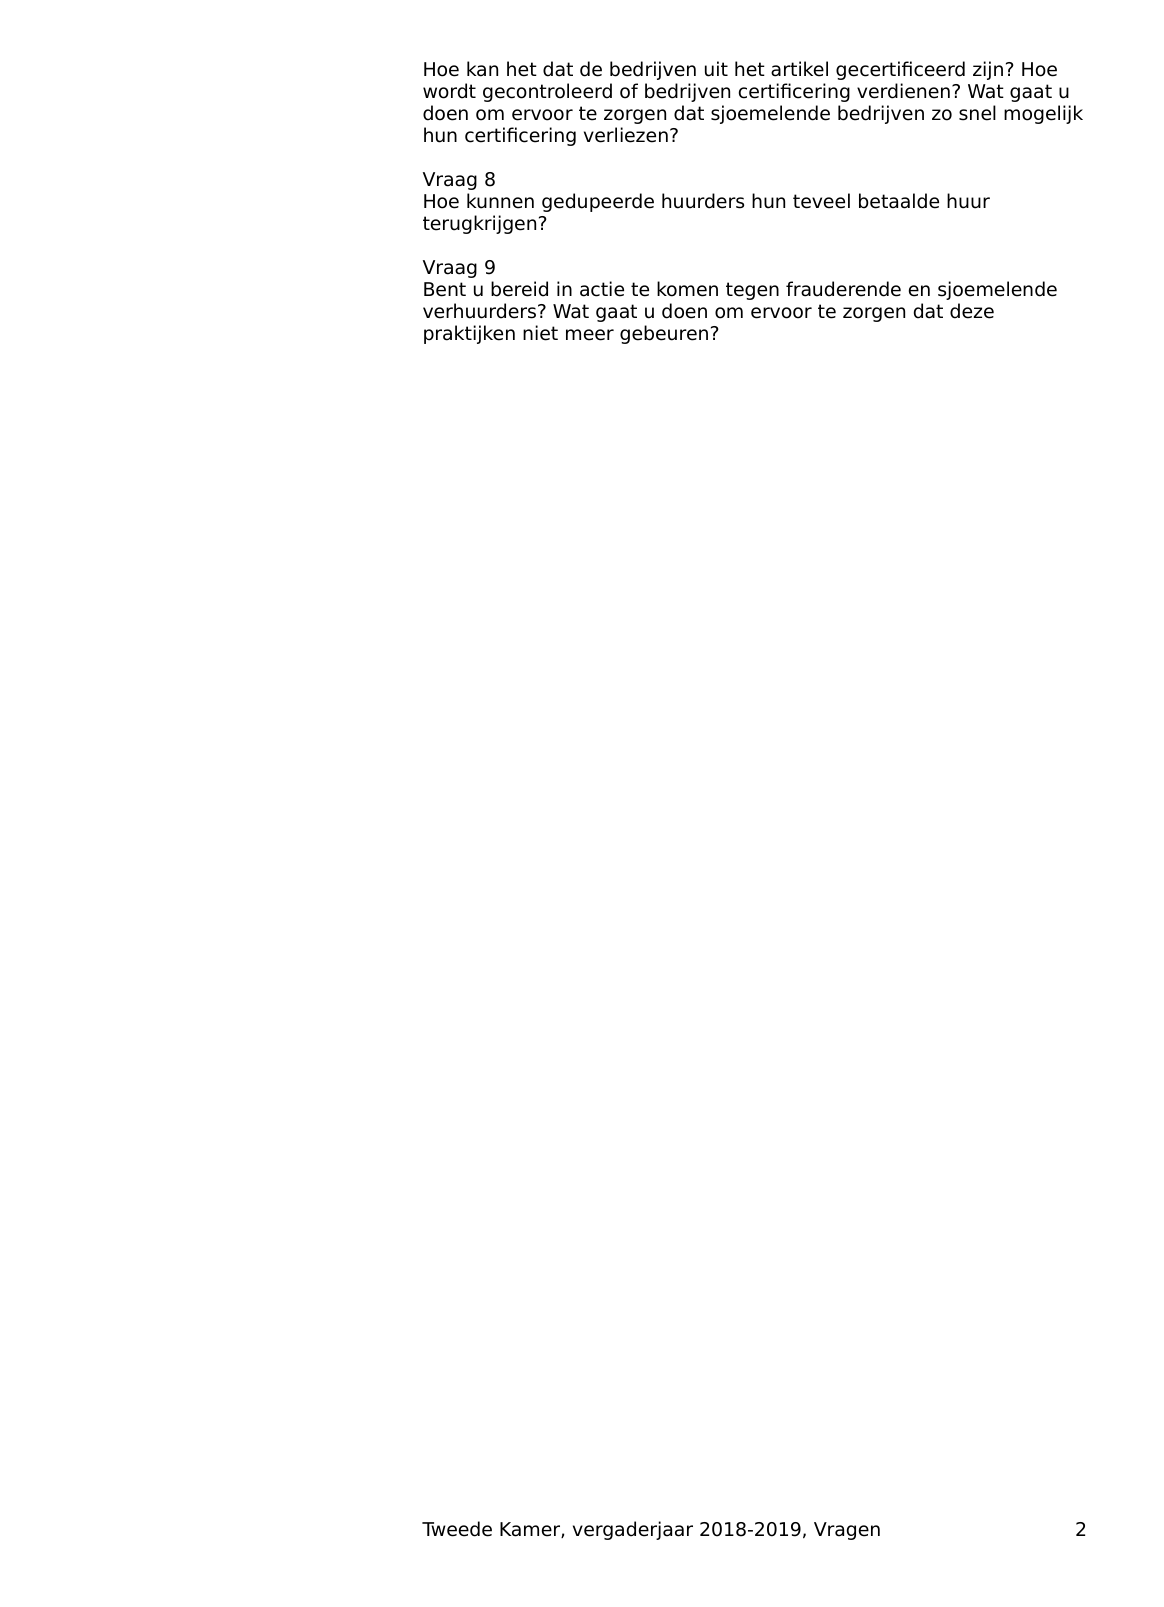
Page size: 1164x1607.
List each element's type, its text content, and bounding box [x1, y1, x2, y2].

text Vraag 8 [422, 169, 1087, 191]
text Hoe kunnen gedupeerde huurders hun teveel betaalde huur terugkrijgen? [422, 191, 1087, 235]
text Hoe kan het dat de bedrijven uit het artikel gecertificeerd zijn? Hoe wordt gecontroleerd of bedrijven certificering verdienen? Wat gaat u doen om ervoor te zorgen dat sjoemelende bedrijven zo snel mogelijk hun certificering verliezen? [422, 59, 1087, 147]
text Vraag 9 [422, 257, 1087, 279]
text Bent u bereid in actie te komen tegen frauderende en sjoemelende verhuurders? Wat gaat u doen om ervoor te zorgen dat deze praktijken niet meer gebeuren? [422, 279, 1087, 345]
